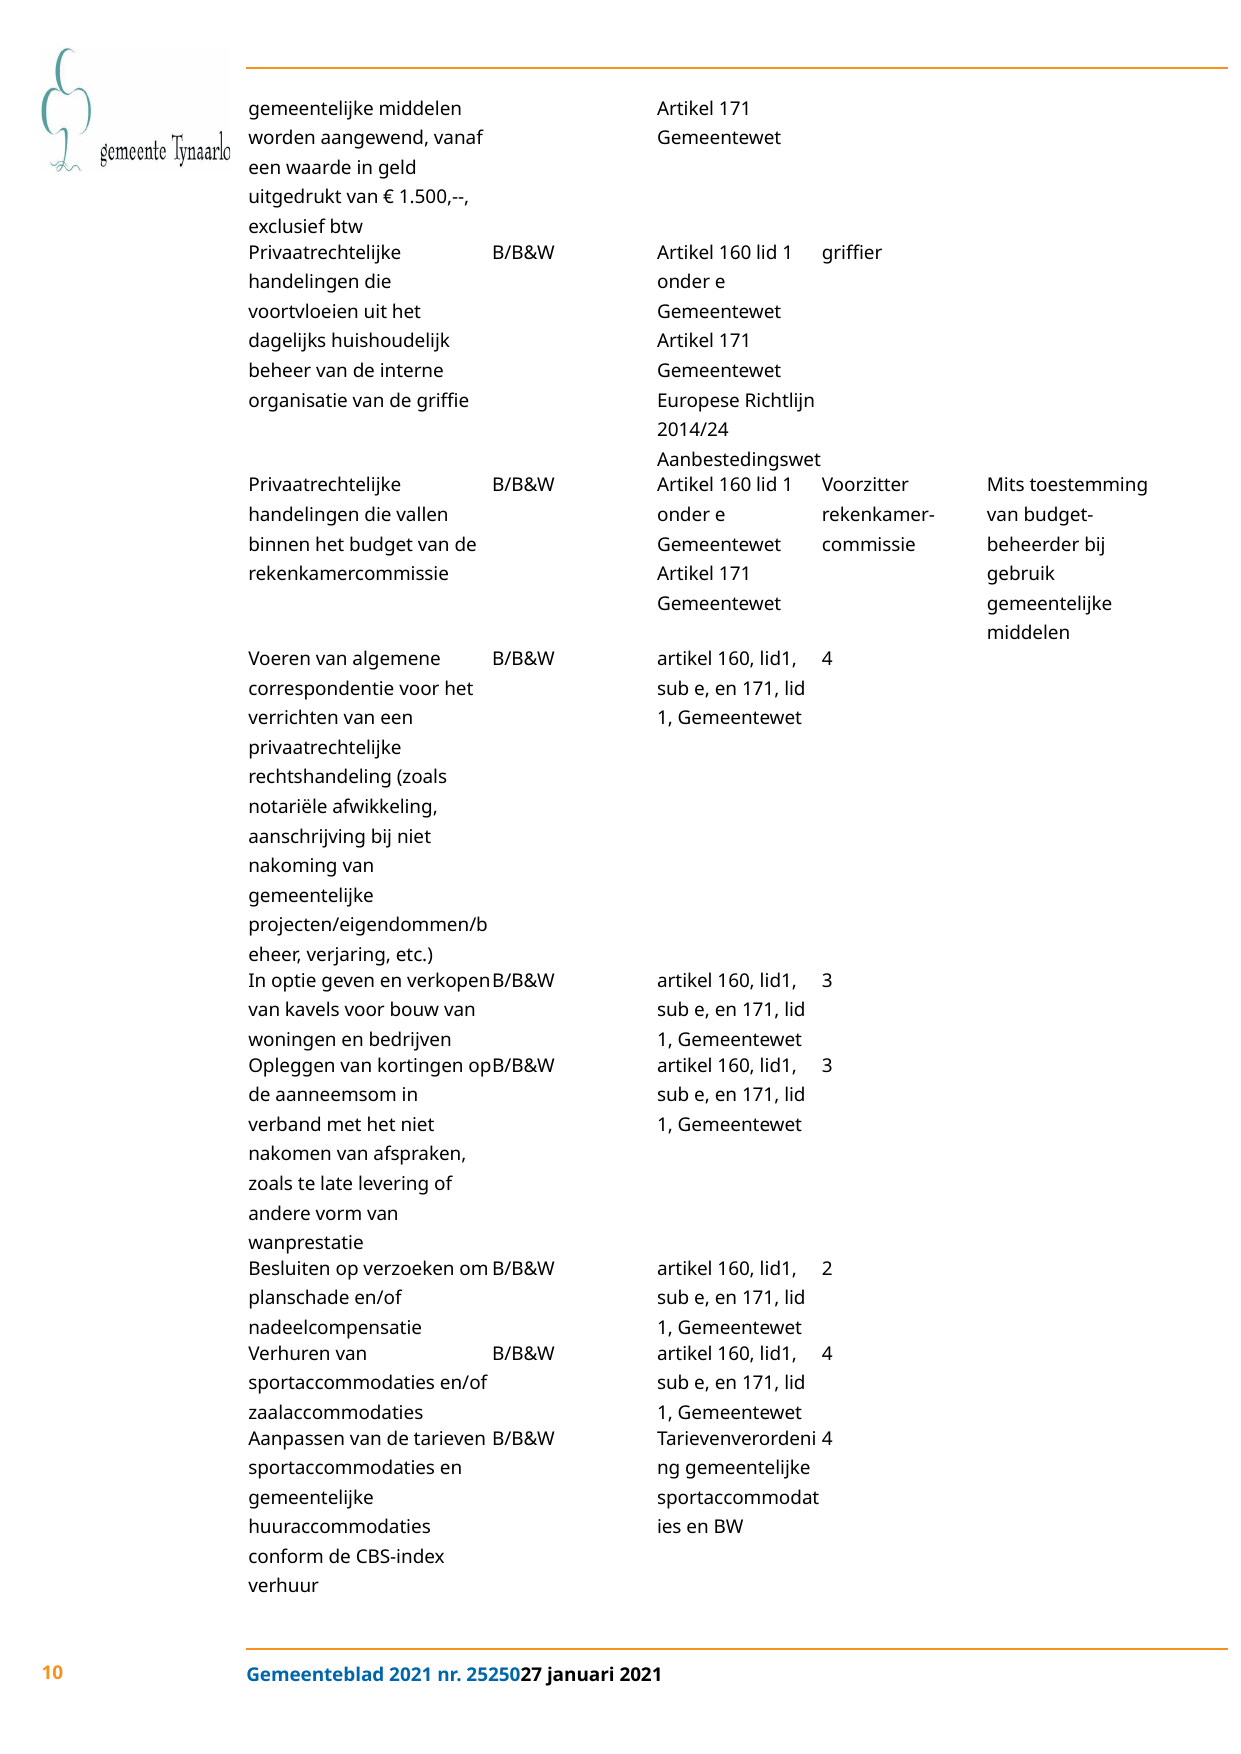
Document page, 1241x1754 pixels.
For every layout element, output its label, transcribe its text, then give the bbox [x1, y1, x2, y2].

table_cell artikel 160, lid1, sub e, en 171, lid 1, Gemeentewet [657, 645, 822, 967]
table_cell artikel 160, lid1, sub e, en 171, lid 1, Gemeentewet [657, 1255, 822, 1340]
table_cell B/B&W [492, 967, 657, 1052]
table_cell [987, 1340, 1152, 1425]
table_cell B/B&W [492, 1052, 657, 1255]
table_cell Artikel 160 lid 1 onder e Gemeentewet Artikel 171 Gemeentewet [657, 472, 822, 645]
table_cell 4 [822, 1340, 987, 1425]
table_cell B/B&W [492, 472, 657, 645]
table_cell [987, 967, 1152, 1052]
table_cell griffier [822, 239, 987, 472]
table_cell [987, 1425, 1152, 1598]
table_cell artikel 160, lid1, sub e, en 171, lid 1, Gemeentewet [657, 967, 822, 1052]
table_cell In optie geven en verkopen van kavels voor bouw van woningen en bedrijven [248, 967, 492, 1052]
table_cell [987, 95, 1152, 239]
table_cell 3 [822, 1052, 987, 1255]
table_cell [987, 645, 1152, 967]
table_cell [492, 95, 657, 239]
table_cell 2 [822, 1255, 987, 1340]
table_cell [987, 1255, 1152, 1340]
picture [41, 47, 231, 172]
table_cell B/B&W [492, 1425, 657, 1598]
table_cell Voorzitter rekenkamer-commissie [822, 472, 987, 645]
table_cell 3 [822, 967, 987, 1052]
table_cell artikel 160, lid1, sub e, en 171, lid 1, Gemeentewet [657, 1052, 822, 1255]
table_cell Opleggen van kortingen op de aanneemsom in verband met het niet nakomen van afspraken, zoals te late levering of andere vorm van wanprestatie [248, 1052, 492, 1255]
table_cell gemeentelijke middelen worden aangewend, vanaf een waarde in geld uitgedrukt van € 1.500,--, exclusief btw [248, 95, 492, 239]
table_cell Artikel 171 Gemeentewet [657, 95, 822, 239]
table_cell B/B&W [492, 1340, 657, 1425]
table_cell Besluiten op verzoeken om planschade en/of nadeelcompensatie [248, 1255, 492, 1340]
table_cell 4 [822, 645, 987, 967]
table_cell artikel 160, lid1, sub e, en 171, lid 1, Gemeentewet [657, 1340, 822, 1425]
table_cell Artikel 160 lid 1 onder e Gemeentewet Artikel 171 Gemeentewet Europese Richtlijn 2014/24 Aanbestedingswet [657, 239, 822, 472]
table_cell B/B&W [492, 239, 657, 472]
table_cell Voeren van algemene correspondentie voor het verrichten van een privaatrechtelijke rechtshandeling (zoals notariële afwikkeling, aanschrijving bij niet nakoming van gemeentelijke projecten/eigendommen/beheer, verjaring, etc.) [248, 645, 492, 967]
table_cell Mits toestemming van budget-beheerder bij gebruik gemeentelijke middelen [987, 472, 1152, 645]
table_cell Privaatrechtelijke handelingen die voortvloeien uit het dagelijks huishoudelijk beheer van de interne organisatie van de griffie [248, 239, 492, 472]
table_cell [822, 95, 987, 239]
table_cell [987, 1052, 1152, 1255]
table_cell Privaatrechtelijke handelingen die vallen binnen het budget van de rekenkamercommissie [248, 472, 492, 645]
table_cell B/B&W [492, 645, 657, 967]
table_cell 4 [822, 1425, 987, 1598]
table_cell B/B&W [492, 1255, 657, 1340]
table_cell Aanpassen van de tarieven sportaccommodaties en gemeentelijke huuraccommodaties conform de CBS-index verhuur [248, 1425, 492, 1598]
table_cell Verhuren van sportaccommodaties en/of zaalaccommodaties [248, 1340, 492, 1425]
table_cell Tarievenverordening gemeentelijke sportaccommodaties en BW [657, 1425, 822, 1598]
table_cell [987, 239, 1152, 472]
